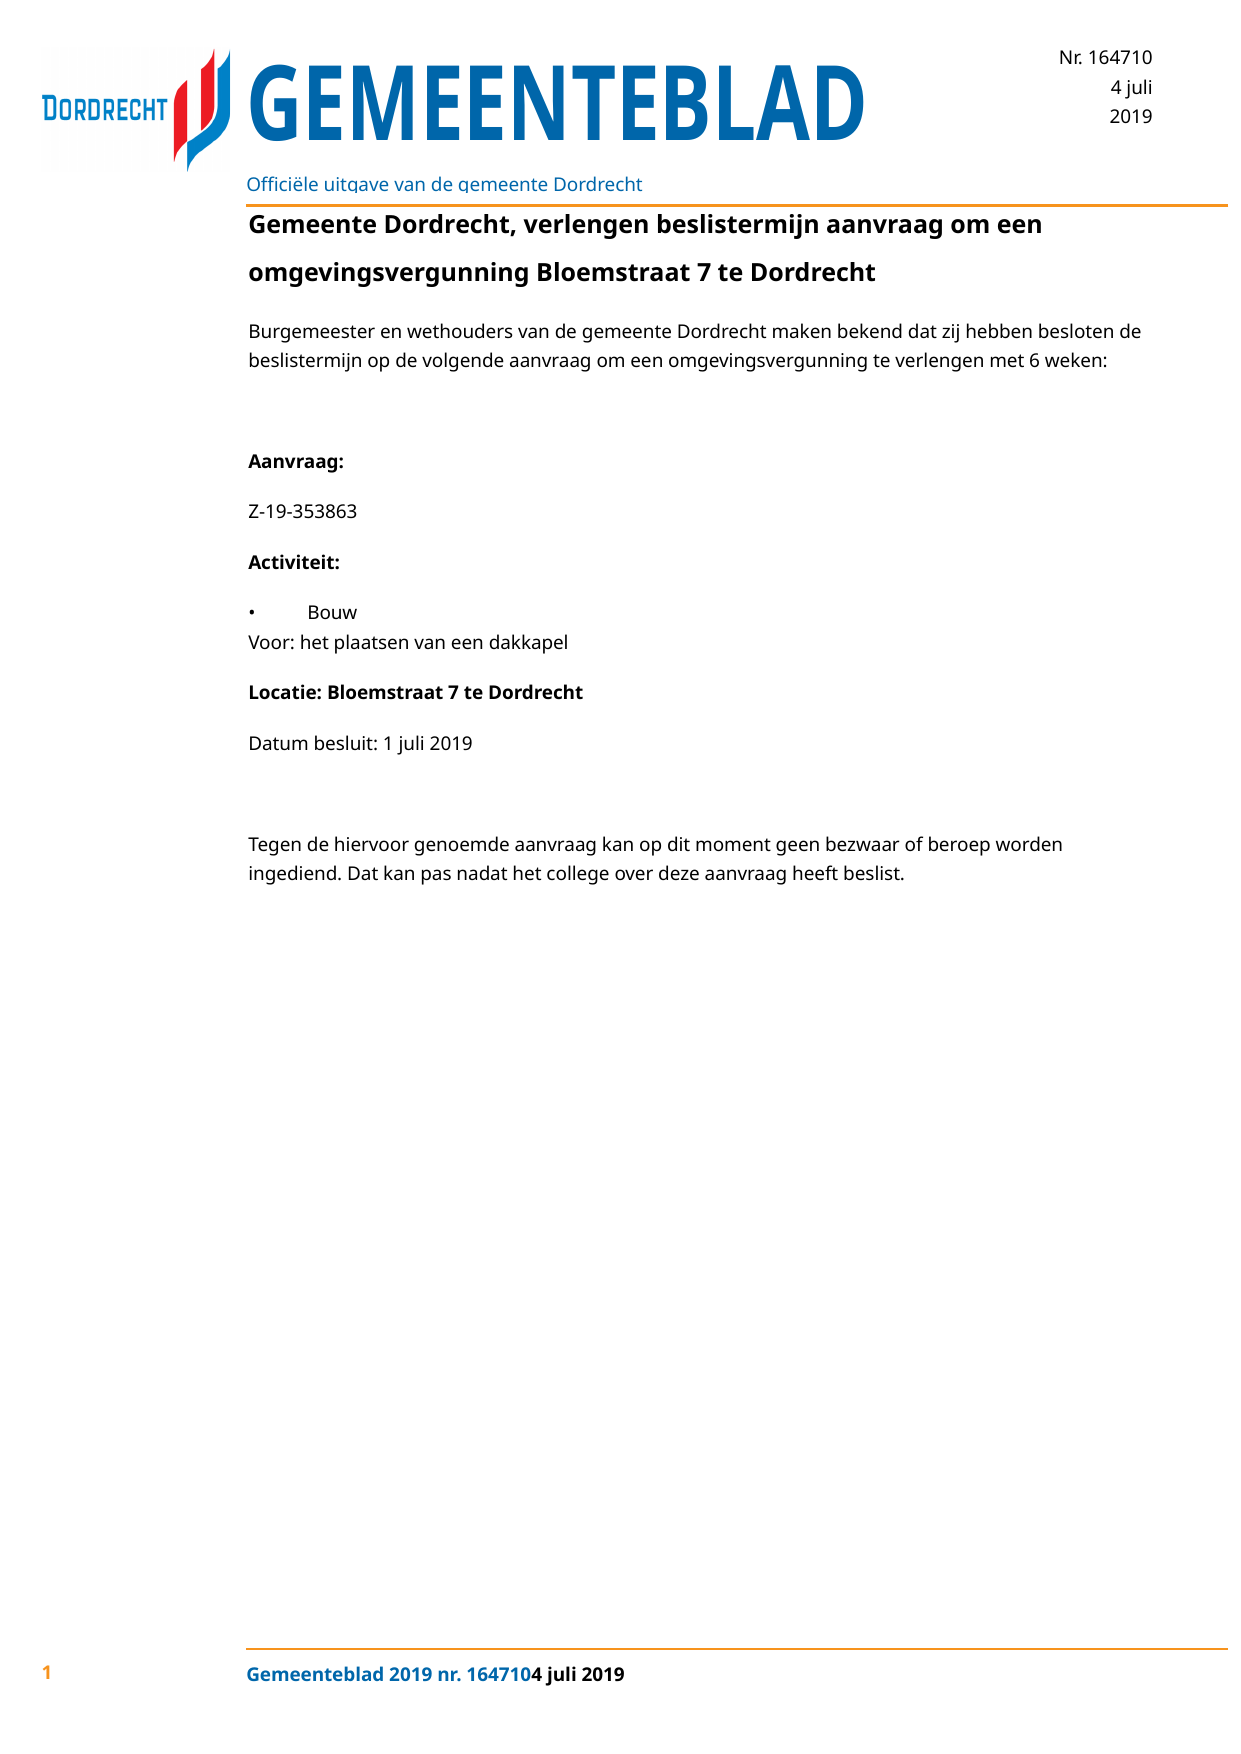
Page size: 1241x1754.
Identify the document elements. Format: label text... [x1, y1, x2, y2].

text Burgemeester en wethouders van de gemeente Dordrecht maken bekend dat zij hebben besloten de beslistermijn op de volgende aanvraag om een omgevingsvergunning te verlengen met 6 weken: [248, 318, 1152, 373]
list Bouw [248, 599, 1152, 625]
text Activiteit: [248, 549, 1152, 575]
text Gemeente Dordrecht, verlengen beslistermijn aanvraag om een omgevingsvergunning Bloemstraat 7 te Dordrecht [248, 207, 1152, 288]
text Locatie: Bloemstraat 7 te Dordrecht [248, 679, 1152, 705]
text Datum besluit: 1 juli 2019 [248, 730, 1152, 756]
picture [41, 47, 231, 172]
text Voor: het plaatsen van een dakkapel [248, 629, 1152, 655]
text Tegen de hiervoor genoemde aanvraag kan op dit moment geen bezwaar of beroep worden ingediend. Dat kan pas nadat het college over deze aanvraag heeft beslist. [248, 831, 1152, 886]
text Z-19-353863 [248, 499, 1152, 524]
text Aanvraag: [248, 448, 1152, 474]
